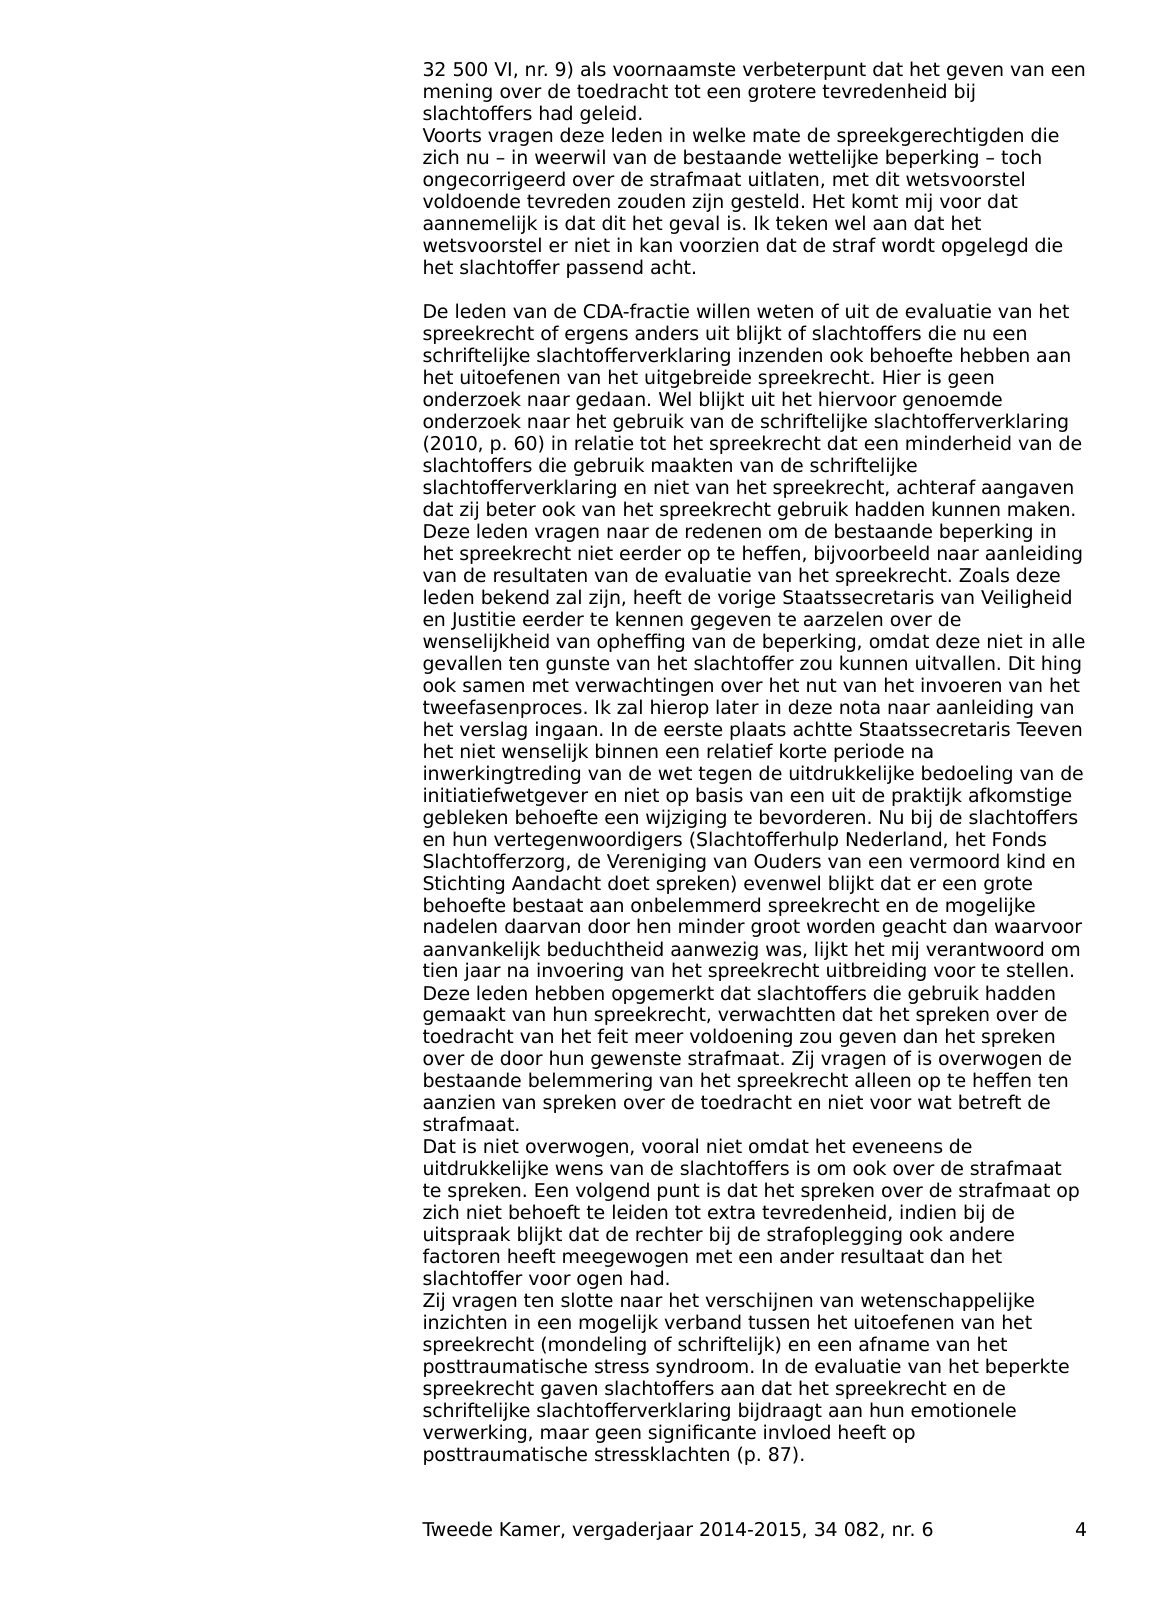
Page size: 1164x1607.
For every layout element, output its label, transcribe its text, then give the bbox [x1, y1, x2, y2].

text Dat is niet overwogen, vooral niet omdat het eveneens de uitdrukkelijke wens van de slachtoffers is om ook over de strafmaat te spreken. Een volgend punt is dat het spreken over de strafmaat op zich niet behoeft te leiden tot extra tevredenheid, indien bij de uitspraak blijkt dat de rechter bij de strafoplegging ook andere factoren heeft meegewogen met een ander resultaat dan het slachtoffer voor ogen had. [422, 1136, 1087, 1290]
text 32 500 VI, nr. 9) als voornaamste verbeterpunt dat het geven van een mening over de toedracht tot een grotere tevredenheid bij slachtoffers had geleid. [422, 59, 1087, 125]
text Deze leden vragen naar de redenen om de bestaande beperking in het spreekrecht niet eerder op te heffen, bijvoorbeeld naar aanleiding van de resultaten van de evaluatie van het spreekrecht. Zoals deze leden bekend zal zijn, heeft de vorige Staatssecretaris van Veiligheid en Justitie eerder te kennen gegeven te aarzelen over de wenselijkheid van opheffing van de beperking, omdat deze niet in alle gevallen ten gunste van het slachtoffer zou kunnen uitvallen. Dit hing ook samen met verwachtingen over het nut van het invoeren van het tweefasenproces. Ik zal hierop later in deze nota naar aanleiding van het verslag ingaan. In de eerste plaats achtte Staatssecretaris Teeven het niet wenselijk binnen een relatief korte periode na inwerkingtreding van de wet tegen de uitdrukkelijke bedoeling van de initiatiefwetgever en niet op basis van een uit de praktijk afkomstige gebleken behoefte een wijziging te bevorderen. Nu bij de slachtoffers en hun vertegenwoordigers (Slachtofferhulp Nederland, het Fonds Slachtofferzorg, de Vereniging van Ouders van een vermoord kind en Stichting Aandacht doet spreken) evenwel blijkt dat er een grote behoefte bestaat aan onbelemmerd spreekrecht en de mogelijke nadelen daarvan door hen minder groot worden geacht dan waarvoor aanvankelijk beduchtheid aanwezig was, lijkt het mij verantwoord om tien jaar na invoering van het spreekrecht uitbreiding voor te stellen. [422, 521, 1087, 982]
text Deze leden hebben opgemerkt dat slachtoffers die gebruik hadden gemaakt van hun spreekrecht, verwachtten dat het spreken over de toedracht van het feit meer voldoening zou geven dan het spreken over de door hun gewenste strafmaat. Zij vragen of is overwogen de bestaande belemmering van het spreekrecht alleen op te heffen ten aanzien van spreken over de toedracht en niet voor wat betreft de strafmaat. [422, 982, 1087, 1136]
text De leden van de CDA-fractie willen weten of uit de evaluatie van het spreekrecht of ergens anders uit blijkt of slachtoffers die nu een schriftelijke slachtofferverklaring inzenden ook behoefte hebben aan het uitoefenen van het uitgebreide spreekrecht. Hier is geen onderzoek naar gedaan. Wel blijkt uit het hiervoor genoemde onderzoek naar het gebruik van de schriftelijke slachtofferverklaring (2010, p. 60) in relatie tot het spreekrecht dat een minderheid van de slachtoffers die gebruik maakten van de schriftelijke slachtofferverklaring en niet van het spreekrecht, achteraf aangaven dat zij beter ook van het spreekrecht gebruik hadden kunnen maken. [422, 301, 1087, 521]
text Voorts vragen deze leden in welke mate de spreekgerechtigden die zich nu – in weerwil van de bestaande wettelijke beperking – toch ongecorrigeerd over de strafmaat uitlaten, met dit wetsvoorstel voldoende tevreden zouden zijn gesteld. Het komt mij voor dat aannemelijk is dat dit het geval is. Ik teken wel aan dat het wetsvoorstel er niet in kan voorzien dat de straf wordt opgelegd die het slachtoffer passend acht. [422, 125, 1087, 279]
text Zij vragen ten slotte naar het verschijnen van wetenschappelijke inzichten in een mogelijk verband tussen het uitoefenen van het spreekrecht (mondeling of schriftelijk) en een afname van het posttraumatische stress syndroom. In de evaluatie van het beperkte spreekrecht gaven slachtoffers aan dat het spreekrecht en de schriftelijke slachtofferverklaring bijdraagt aan hun emotionele verwerking, maar geen significante invloed heeft op posttraumatische stressklachten (p. 87). [422, 1290, 1087, 1466]
